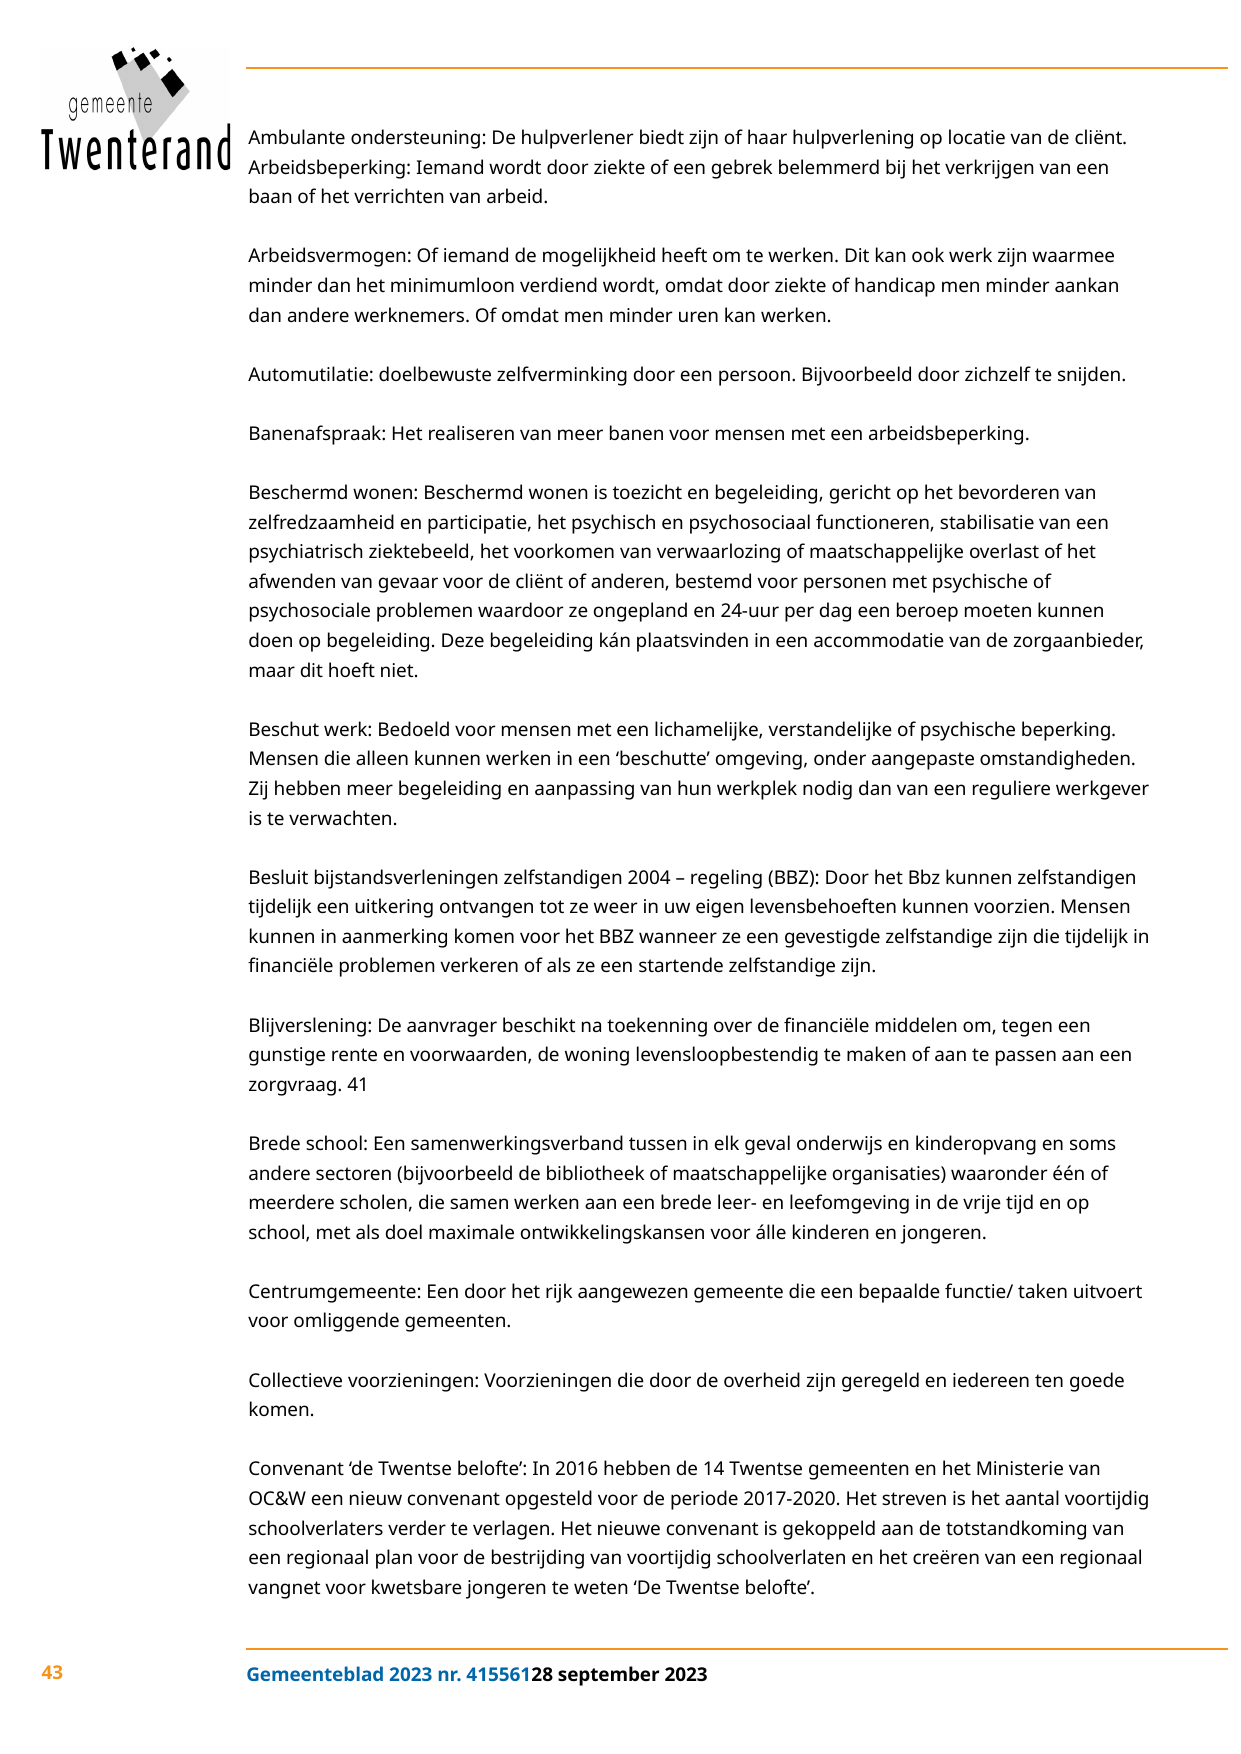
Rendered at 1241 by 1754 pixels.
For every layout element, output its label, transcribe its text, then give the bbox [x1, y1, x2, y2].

text Arbeidsvermogen: Of iemand de mogelijkheid heeft om te werken. Dit kan ook werk zijn waarmee minder dan het minimumloon verdiend wordt, omdat door ziekte of handicap men minder aankan dan andere werknemers. Of omdat men minder uren kan werken. [248, 243, 1152, 328]
text Convenant ‘de Twentse belofte’: In 2016 hebben de 14 Twentse gemeenten en het Ministerie van OC&W een nieuw convenant opgesteld voor de periode 2017-2020. Het streven is het aantal voortijdig schoolverlaters verder te verlagen. Het nieuwe convenant is gekoppeld aan de totstandkoming van een regionaal plan voor de bestrijding van voortijdig schoolverlaten en het creëren van een regionaal vangnet voor kwetsbare jongeren te weten ‘De Twentse belofte’. [248, 1456, 1152, 1600]
text Beschermd wonen: Beschermd wonen is toezicht en begeleiding, gericht op het bevorderen van zelfredzaamheid en participatie, het psychisch en psychosociaal functioneren, stabilisatie van een psychiatrisch ziektebeeld, het voorkomen van verwaarlozing of maatschappelijke overlast of het afwenden van gevaar voor de cliënt of anderen, bestemd voor personen met psychische of psychosociale problemen waardoor ze ongepland en 24-uur per dag een beroep moeten kunnen doen op begeleiding. Deze begeleiding kán plaatsvinden in een accommodatie van de zorgaanbieder, maar dit hoeft niet. [248, 479, 1152, 683]
picture [41, 47, 231, 172]
text Blijverslening: De aanvrager beschikt na toekenning over de financiële middelen om, tegen een gunstige rente en voorwaarden, de woning levensloopbestendig te maken of aan te passen aan een zorgvraag. 41 [248, 1012, 1152, 1097]
text Beschut werk: Bedoeld voor mensen met een lichamelijke, verstandelijke of psychische beperking. Mensen die alleen kunnen werken in een ‘beschutte’ omgeving, onder aangepaste omstandigheden. Zij hebben meer begeleiding en aanpassing van hun werkplek nodig dan van een reguliere werkgever is te verwachten. [248, 716, 1152, 831]
text Brede school: Een samenwerkingsverband tussen in elk geval onderwijs en kinderopvang en soms andere sectoren (bijvoorbeeld de bibliotheek of maatschappelijke organisaties) waaronder één of meerdere scholen, die samen werken aan een brede leer- en leefomgeving in de vrije tijd en op school, met als doel maximale ontwikkelingskansen voor álle kinderen en jongeren. [248, 1130, 1152, 1245]
text Automutilatie: doelbewuste zelfverminking door een persoon. Bijvoorbeeld door zichzelf te snijden. [248, 361, 1152, 387]
text Ambulante ondersteuning: De hulpverlener biedt zijn of haar hulpverlening op locatie van de cliënt. Arbeidsbeperking: Iemand wordt door ziekte of een gebrek belemmerd bij het verkrijgen van een baan of het verrichten van arbeid. [248, 124, 1152, 209]
text Collectieve voorzieningen: Voorzieningen die door de overheid zijn geregeld en iedereen ten goede komen. [248, 1367, 1152, 1422]
text Besluit bijstandsverleningen zelfstandigen 2004 – regeling (BBZ): Door het Bbz kunnen zelfstandigen tijdelijk een uitkering ontvangen tot ze weer in uw eigen levensbehoeften kunnen voorzien. Mensen kunnen in aanmerking komen voor het BBZ wanneer ze een gevestigde zelfstandige zijn die tijdelijk in financiële problemen verkeren of als ze een startende zelfstandige zijn. [248, 864, 1152, 978]
text Centrumgemeente: Een door het rijk aangewezen gemeente die een bepaalde functie/ taken uitvoert voor omliggende gemeenten. [248, 1278, 1152, 1333]
text Banenafspraak: Het realiseren van meer banen voor mensen met een arbeidsbeperking. [248, 420, 1152, 446]
